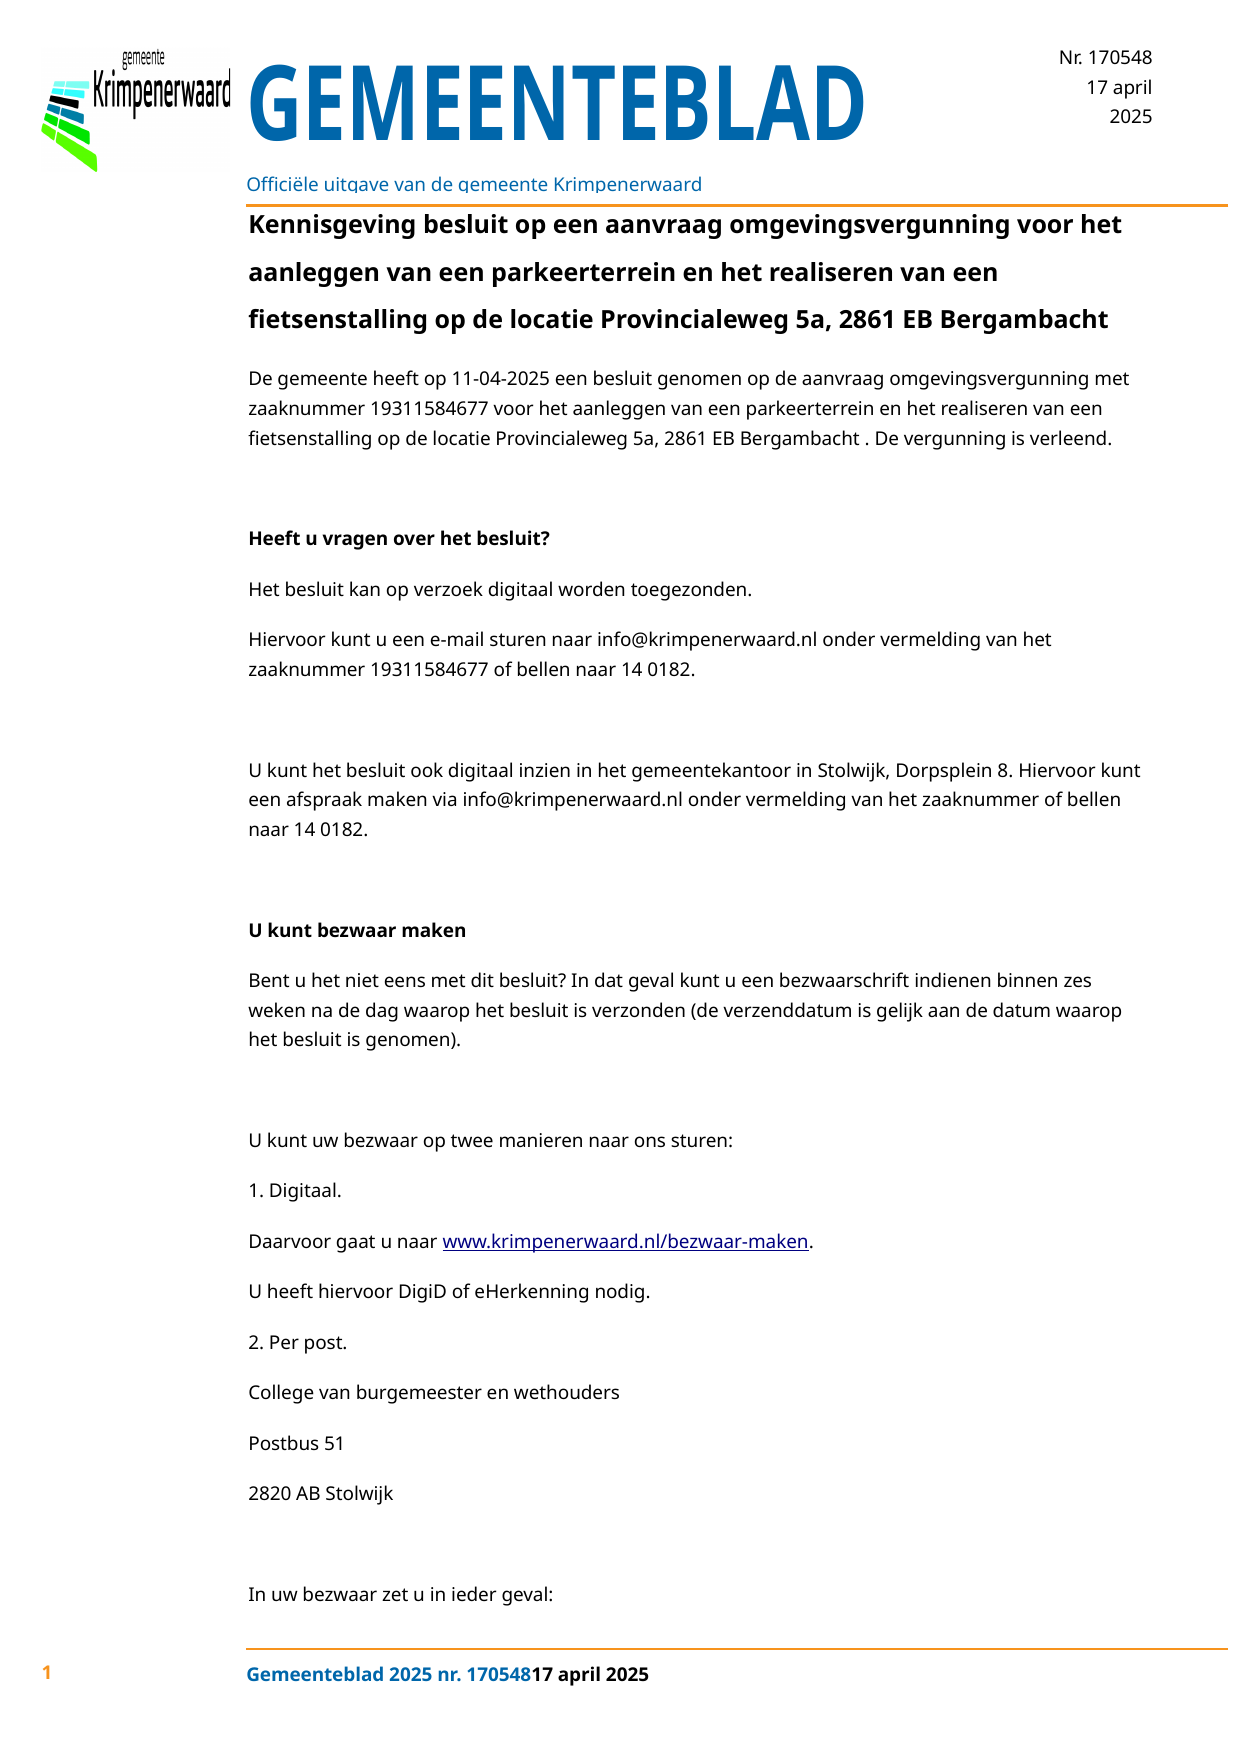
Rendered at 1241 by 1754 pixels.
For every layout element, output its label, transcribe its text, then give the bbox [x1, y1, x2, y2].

text Kennisgeving besluit op een aanvraag omgevingsvergunning voor het aanleggen van een parkeerterrein en het realiseren van een fietsenstalling op de locatie Provincialeweg 5a, 2861 EB Bergambacht [248, 207, 1152, 336]
text 1. Digitaal. [248, 1178, 1152, 1203]
text 2. Per post. [248, 1329, 1152, 1354]
text U heeft hiervoor DigiD of eHerkenning nodig. [248, 1278, 1152, 1304]
text Postbus 51 [248, 1430, 1152, 1455]
text College van burgemeester en wethouders [248, 1379, 1152, 1405]
text U kunt bezwaar maken [248, 917, 1152, 942]
text In uw bezwaar zet u in ieder geval: [248, 1581, 1152, 1607]
text Daarvoor gaat u naar www.krimpenerwaard.nl/bezwaar-maken. [248, 1228, 1152, 1254]
text Het besluit kan op verzoek digitaal worden toegezonden. [248, 576, 1152, 602]
text Heeft u vragen over het besluit? [248, 526, 1152, 551]
text De gemeente heeft op 11-04-2025 een besluit genomen op de aanvraag omgevingsvergunning met zaaknummer 19311584677 voor het aanleggen van een parkeerterrein en het realiseren van een fietsenstalling op de locatie Provincialeweg 5a, 2861 EB Bergambacht . De vergunning is verleend. [248, 366, 1152, 450]
text 2820 AB Stolwijk [248, 1480, 1152, 1506]
text U kunt het besluit ook digitaal inzien in het gemeentekantoor in Stolwijk, Dorpsplein 8. Hiervoor kunt een afspraak maken via info@krimpenerwaard.nl onder vermelding van het zaaknummer of bellen naar 14 0182. [248, 757, 1152, 842]
text Bent u het niet eens met dit besluit? In dat geval kunt u een bezwaarschrift indienen binnen zes weken na de dag waarop het besluit is verzonden (de verzenddatum is gelijk aan de datum waarop het besluit is genomen). [248, 967, 1152, 1052]
text Hiervoor kunt u een e-mail sturen naar info@krimpenerwaard.nl onder vermelding van het zaaknummer 19311584677 of bellen naar 14 0182. [248, 626, 1152, 682]
picture [41, 47, 231, 172]
text U kunt uw bezwaar op twee manieren naar ons sturen: [248, 1127, 1152, 1153]
